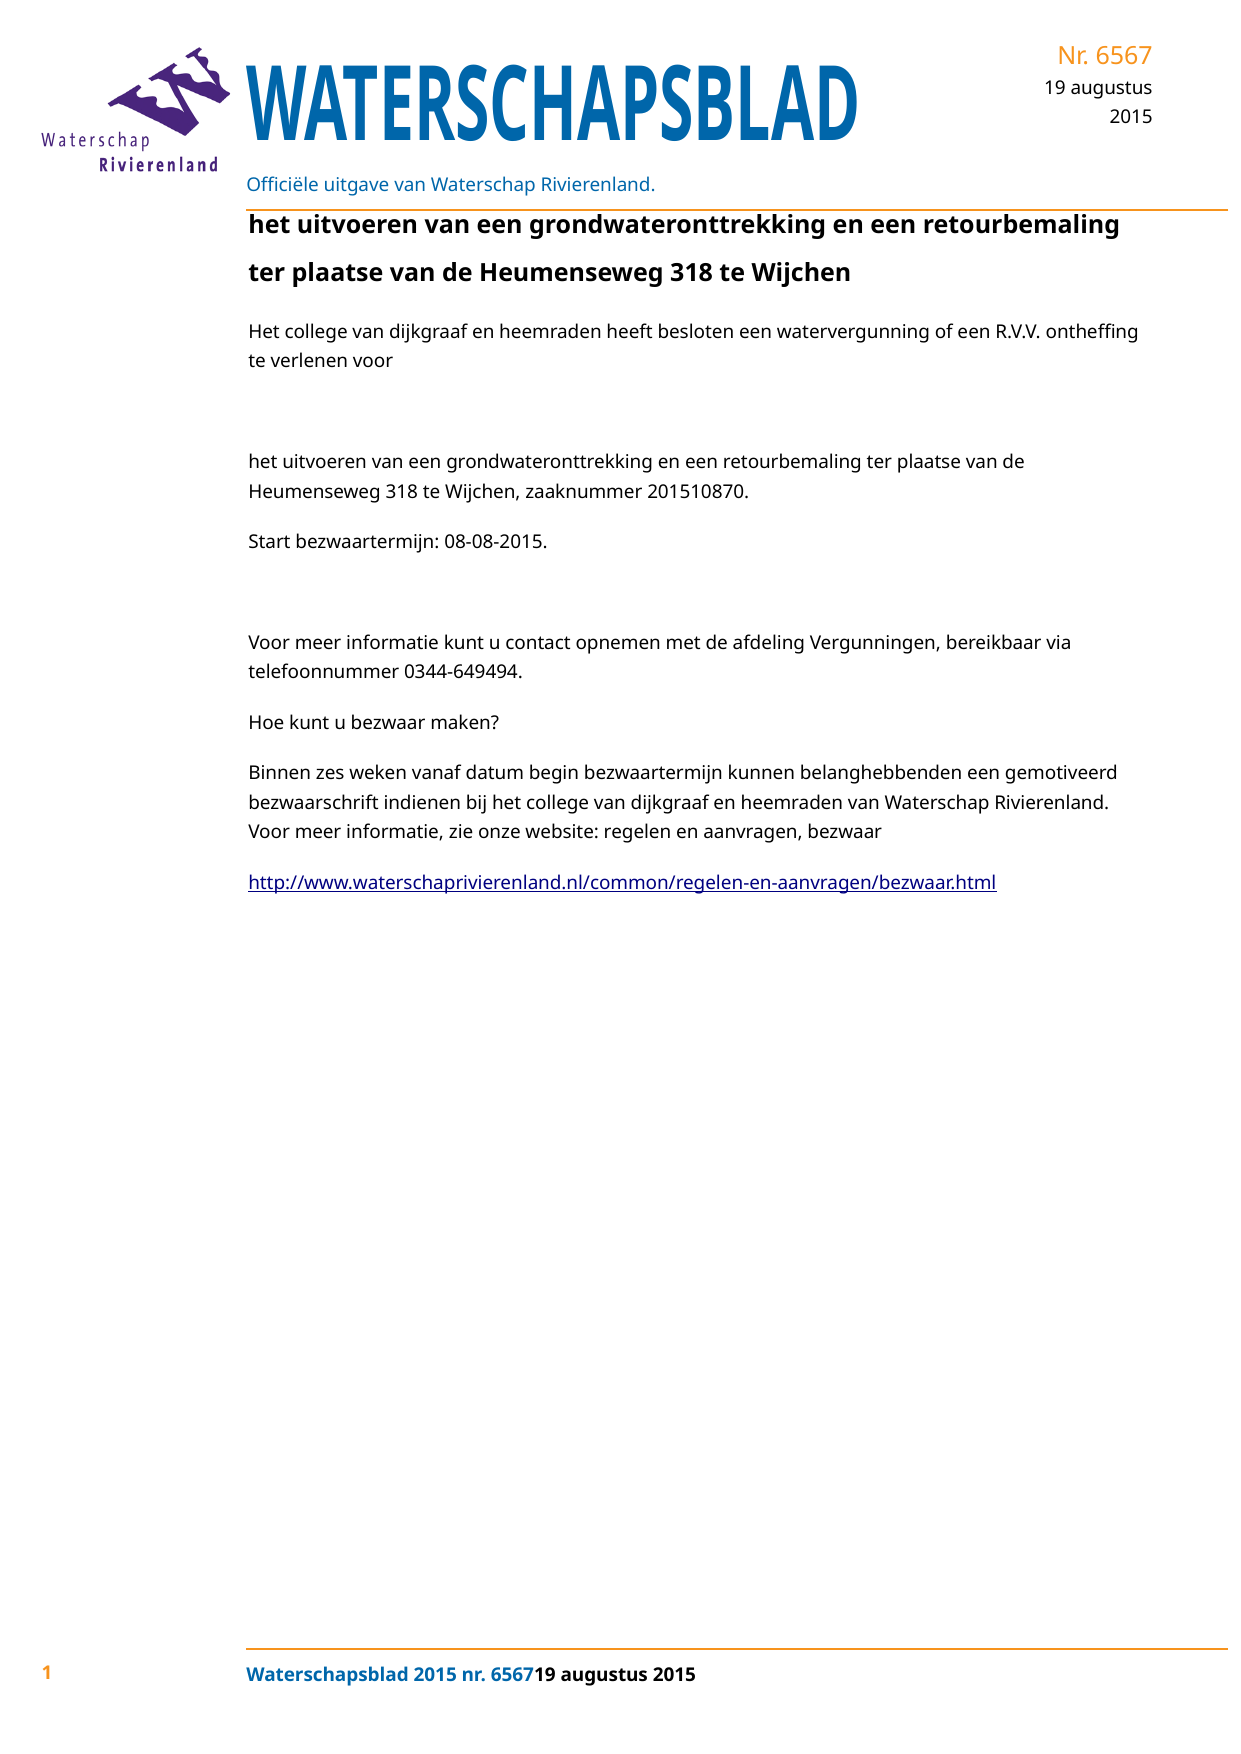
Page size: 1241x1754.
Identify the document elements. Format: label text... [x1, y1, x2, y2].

text het uitvoeren van een grondwateronttrekking en een retourbemaling ter plaatse van de Heumenseweg 318 te Wijchen, zaaknummer 201510870. [248, 448, 1152, 504]
text Voor meer informatie kunt u contact opnemen met de afdeling Vergunningen, bereikbaar via telefoonnummer 0344-649494. [248, 629, 1152, 684]
text Het college van dijkgraaf en heemraden heeft besloten een watervergunning of een R.V.V. ontheffing te verlenen voor [248, 318, 1152, 373]
text het uitvoeren van een grondwateronttrekking en een retourbemaling ter plaatse van de Heumenseweg 318 te Wijchen [248, 211, 1152, 288]
text Hoe kunt u bezwaar maken? [248, 709, 1152, 735]
text Start bezwaartermijn: 08-08-2015. [248, 528, 1152, 554]
text Binnen zes weken vanaf datum begin bezwaartermijn kunnen belanghebbenden een gemotiveerd bezwaarschrift indienen bij het college van dijkgraaf en heemraden van Waterschap Rivierenland. Voor meer informatie, zie onze website: regelen en aanvragen, bezwaar [248, 759, 1152, 844]
picture [41, 47, 231, 172]
text http://www.waterschaprivierenland.nl/common/regelen-en-aanvragen/bezwaar.html [248, 869, 1152, 895]
